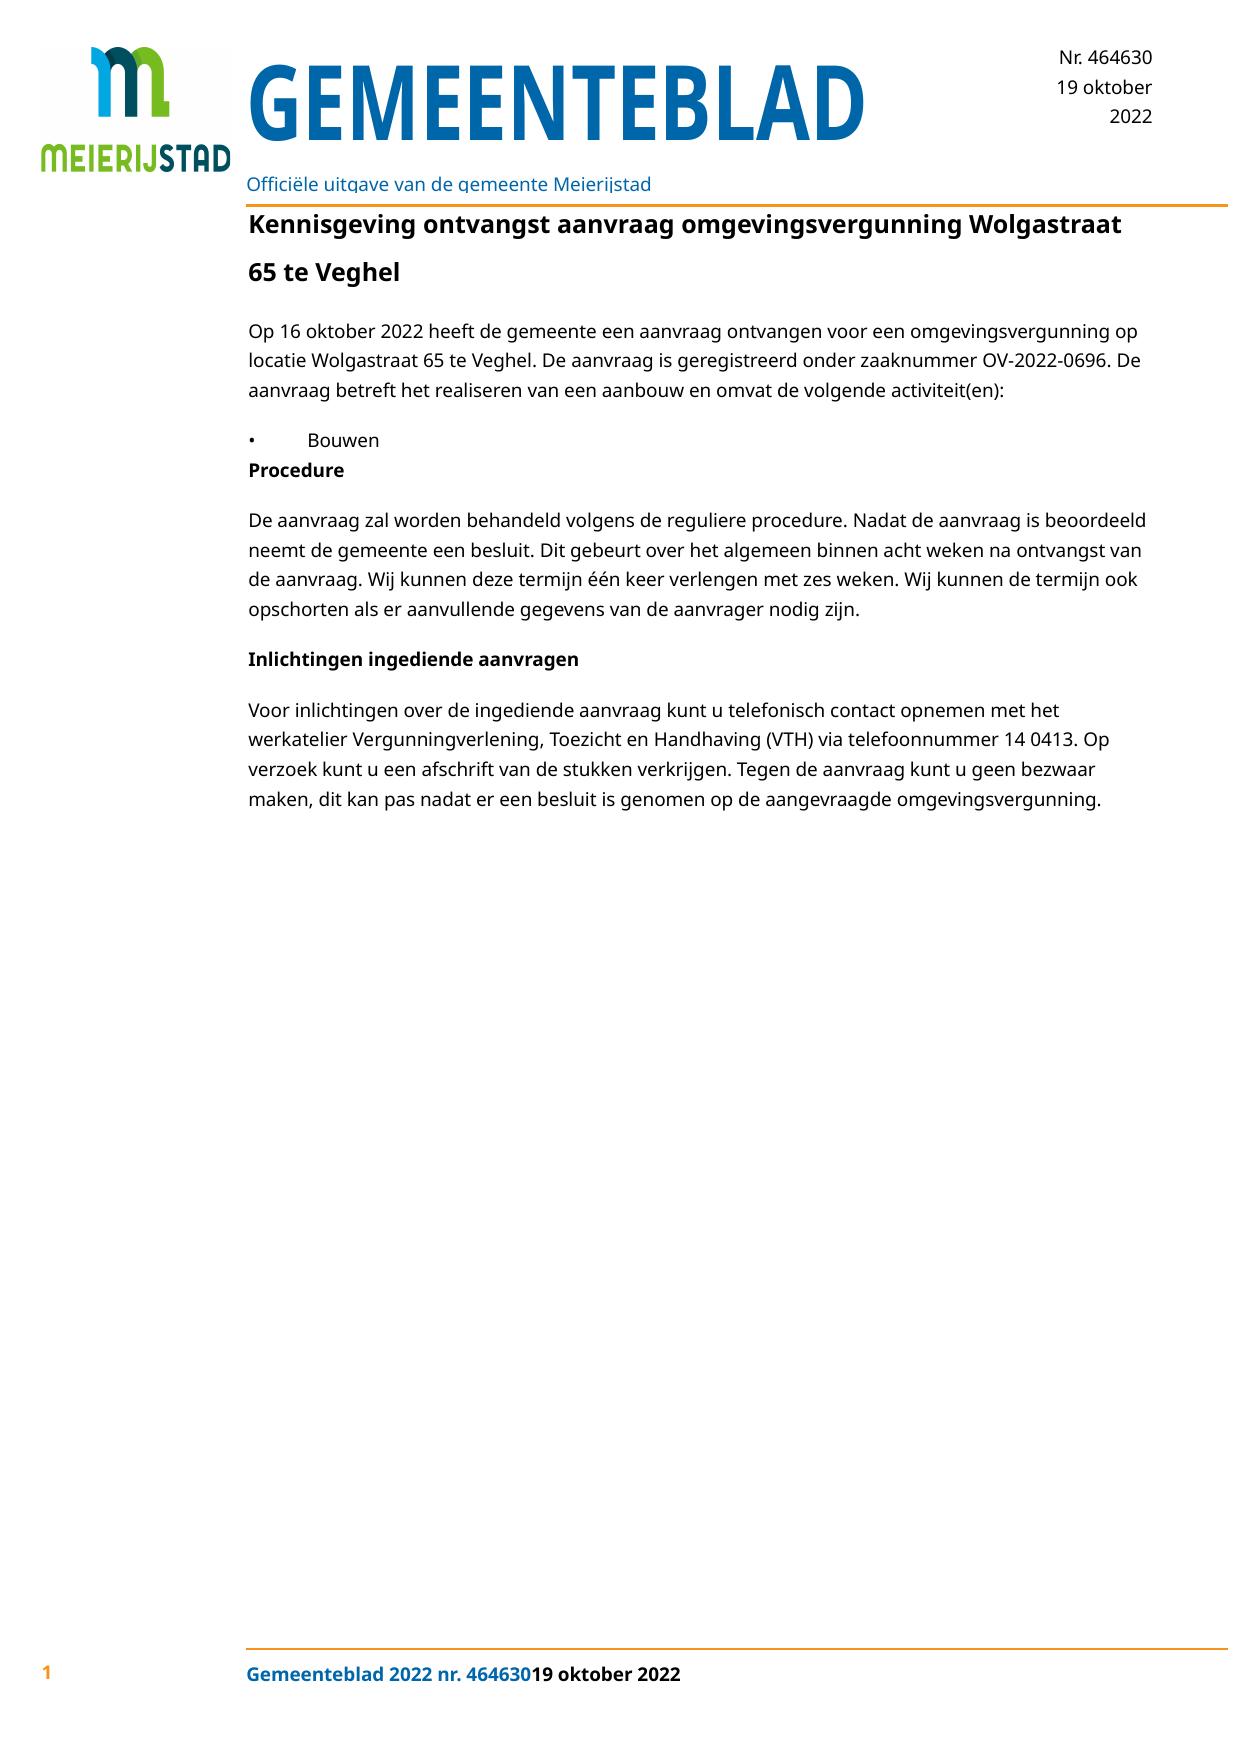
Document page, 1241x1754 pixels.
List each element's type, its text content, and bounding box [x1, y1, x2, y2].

list Bouwen [248, 427, 1152, 453]
text Voor inlichtingen over de ingediende aanvraag kunt u telefonisch contact opnemen met het werkatelier Vergunningverlening, Toezicht en Handhaving (VTH) via telefoonnummer 14 0413. Op verzoek kunt u een afschrift van de stukken verkrijgen. Tegen de aanvraag kunt u geen bezwaar maken, dit kan pas nadat er een besluit is genomen op de aangevraagde omgevingsvergunning. [248, 697, 1152, 812]
text Inlichtingen ingediende aanvragen [248, 647, 1152, 672]
text Op 16 oktober 2022 heeft de gemeente een aanvraag ontvangen voor een omgevingsvergunning op locatie Wolgastraat 65 te Veghel. De aanvraag is geregistreerd onder zaaknummer OV-2022-0696. De aanvraag betreft het realiseren van een aanbouw en omvat de volgende activiteit(en): [248, 318, 1152, 403]
text Procedure [248, 457, 1152, 483]
text De aanvraag zal worden behandeld volgens de reguliere procedure. Nadat de aanvraag is beoordeeld neemt de gemeente een besluit. Dit gebeurt over het algemeen binnen acht weken na ontvangst van de aanvraag. Wij kunnen deze termijn één keer verlengen met zes weken. Wij kunnen de termijn ook opschorten als er aanvullende gegevens van de aanvrager nodig zijn. [248, 507, 1152, 622]
picture [41, 47, 231, 172]
text Kennisgeving ontvangst aanvraag omgevingsvergunning Wolgastraat 65 te Veghel [248, 207, 1152, 288]
